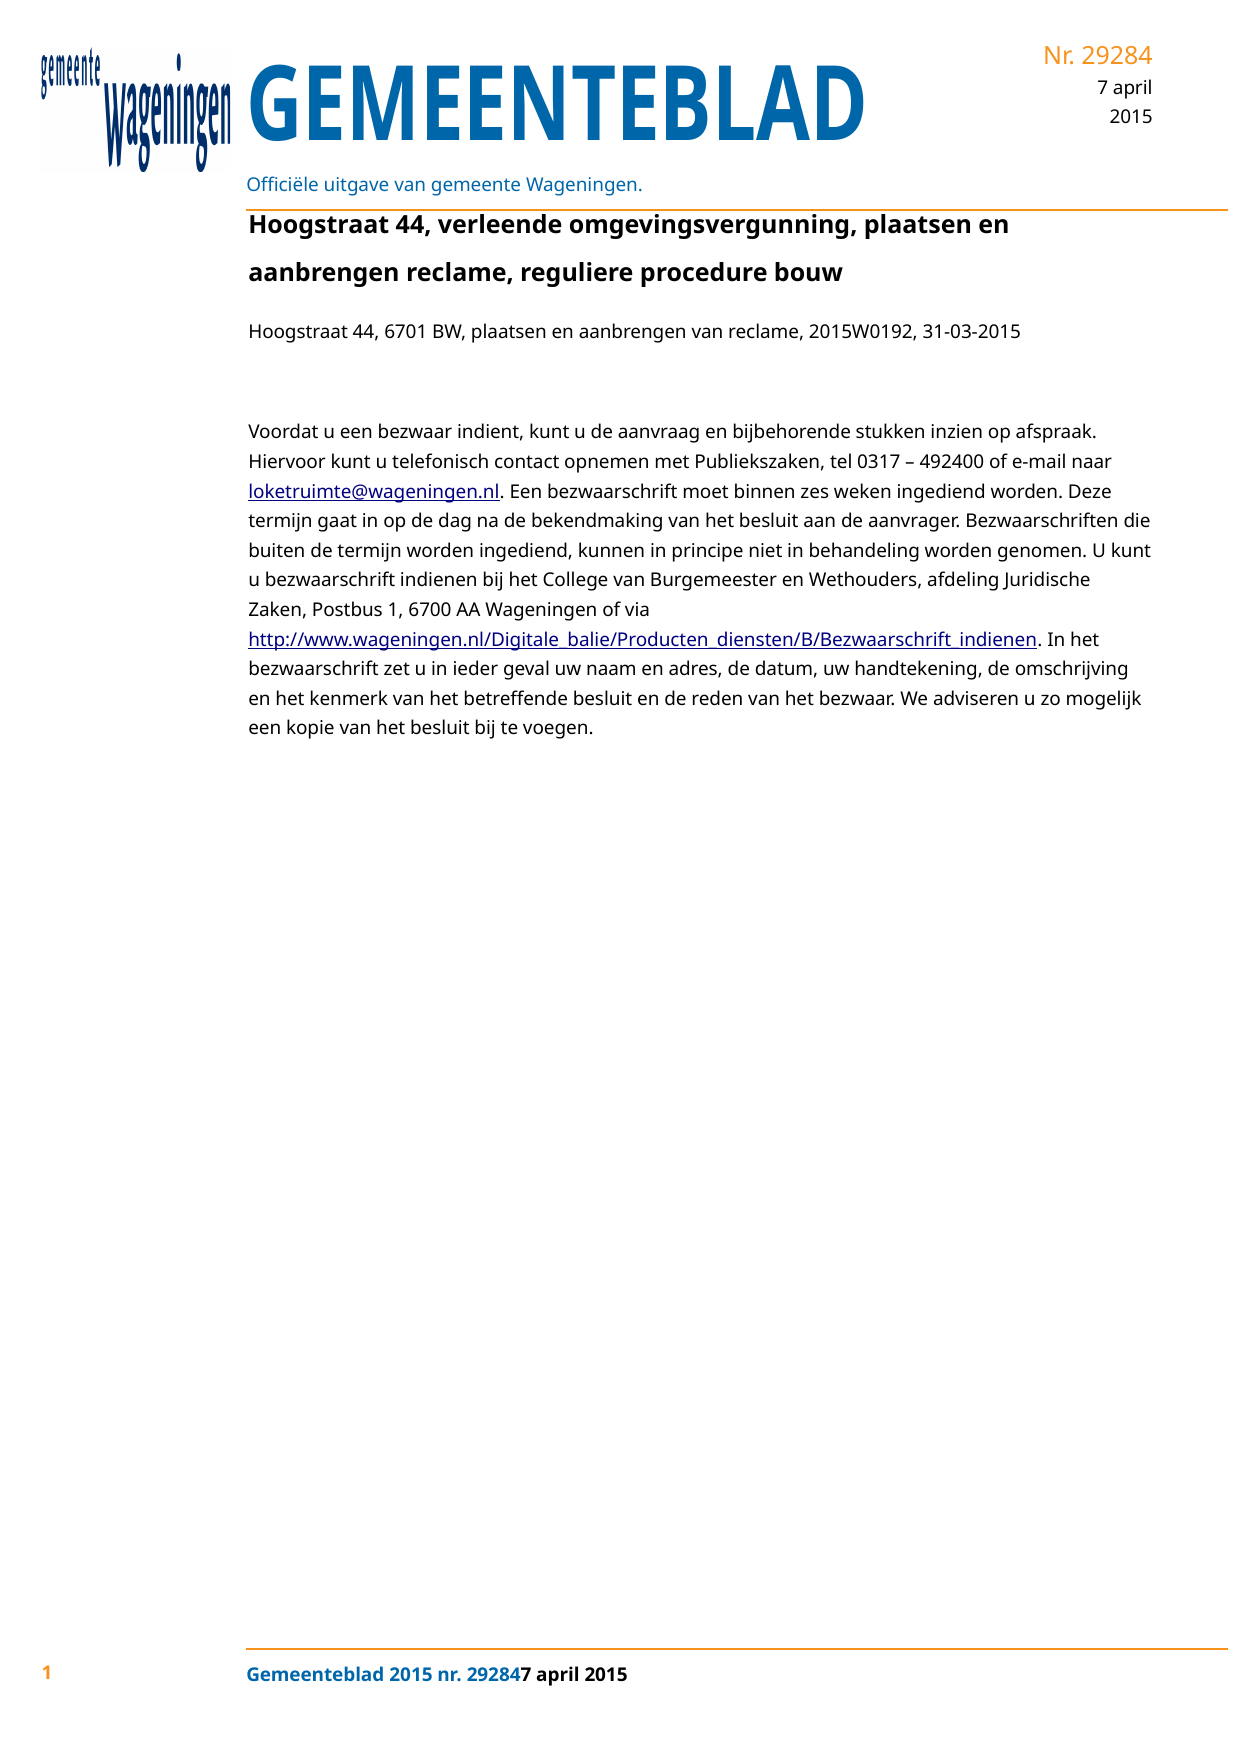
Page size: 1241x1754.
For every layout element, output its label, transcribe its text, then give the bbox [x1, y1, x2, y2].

text Voordat u een bezwaar indient, kunt u de aanvraag en bijbehorende stukken inzien op afspraak. Hiervoor kunt u telefonisch contact opnemen met Publiekszaken, tel 0317 – 492400 of e-mail naar loketruimte@wageningen.nl. Een bezwaarschrift moet binnen zes weken ingediend worden. Deze termijn gaat in op de dag na de bekendmaking van het besluit aan de aanvrager. Bezwaarschriften die buiten de termijn worden ingediend, kunnen in principe niet in behandeling worden genomen. U kunt u bezwaarschrift indienen bij het College van Burgemeester en Wethouders, afdeling Juridische Zaken, Postbus 1, 6700 AA Wageningen of via http://www.wageningen.nl/Digitale_balie/Producten_diensten/B/Bezwaarschrift_indienen. In het bezwaarschrift zet u in ieder geval uw naam en adres, de datum, uw handtekening, de omschrijving en het kenmerk van het betreffende besluit en de reden van het bezwaar. We adviseren u zo mogelijk een kopie van het besluit bij te voegen. [248, 419, 1152, 740]
text Hoogstraat 44, 6701 BW, plaatsen en aanbrengen van reclame, 2015W0192, 31-03-2015 [248, 318, 1152, 344]
text Hoogstraat 44, verleende omgevingsvergunning, plaatsen en aanbrengen reclame, reguliere procedure bouw [248, 211, 1152, 288]
picture [41, 47, 231, 172]
